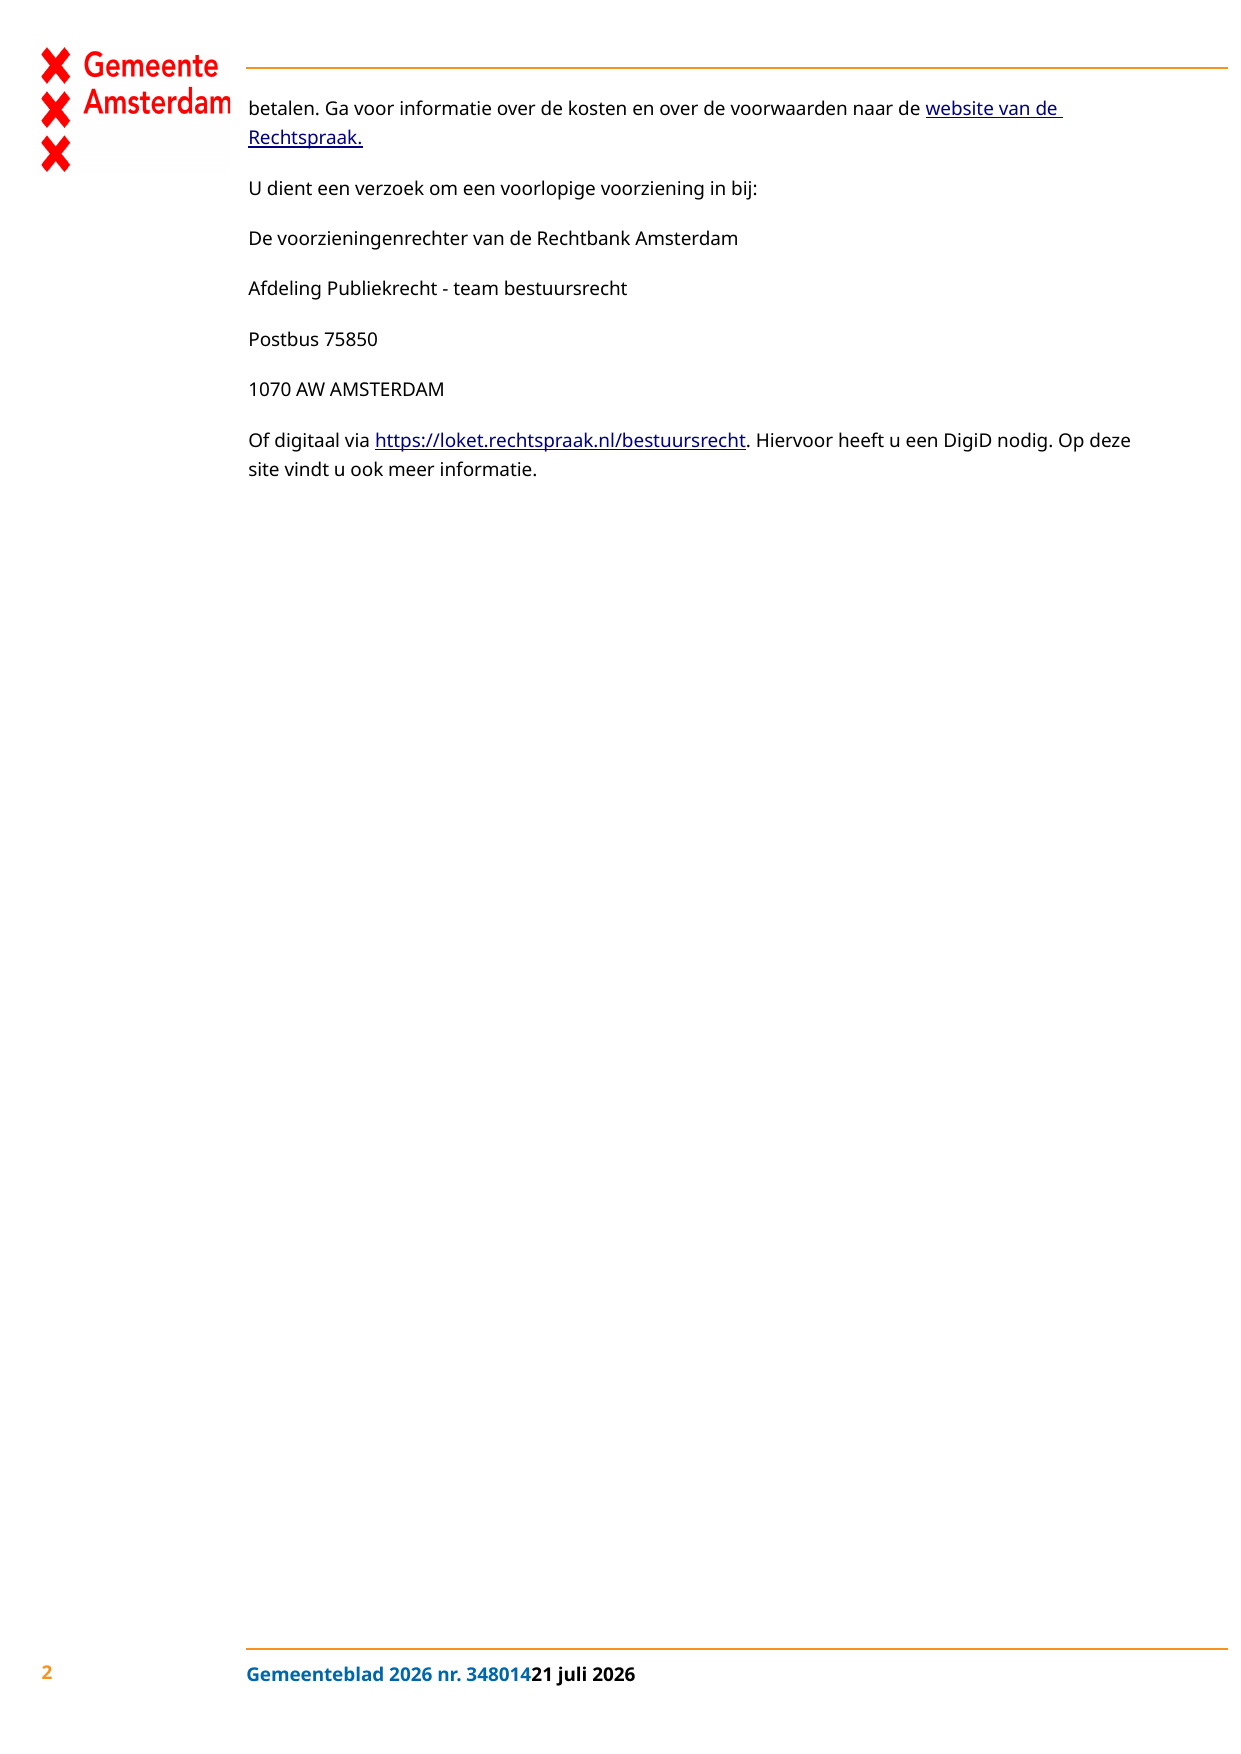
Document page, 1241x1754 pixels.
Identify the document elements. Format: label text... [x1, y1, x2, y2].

text betalen. Ga voor informatie over de kosten en over de voorwaarden naar de website van de Rechtspraak. [248, 95, 1152, 150]
picture [41, 47, 231, 172]
text Afdeling Publiekrecht - team bestuursrecht [248, 276, 1152, 301]
text Postbus 75850 [248, 326, 1152, 352]
text 1070 AW AMSTERDAM [248, 376, 1152, 402]
text De voorzieningenrechter van de Rechtbank Amsterdam [248, 225, 1152, 251]
text U dient een verzoek om een voorlopige voorziening in bij: [248, 175, 1152, 201]
text Of digitaal via https://loket.rechtspraak.nl/bestuursrecht. Hiervoor heeft u een DigiD nodig. Op deze site vindt u ook meer informatie. [248, 427, 1152, 482]
